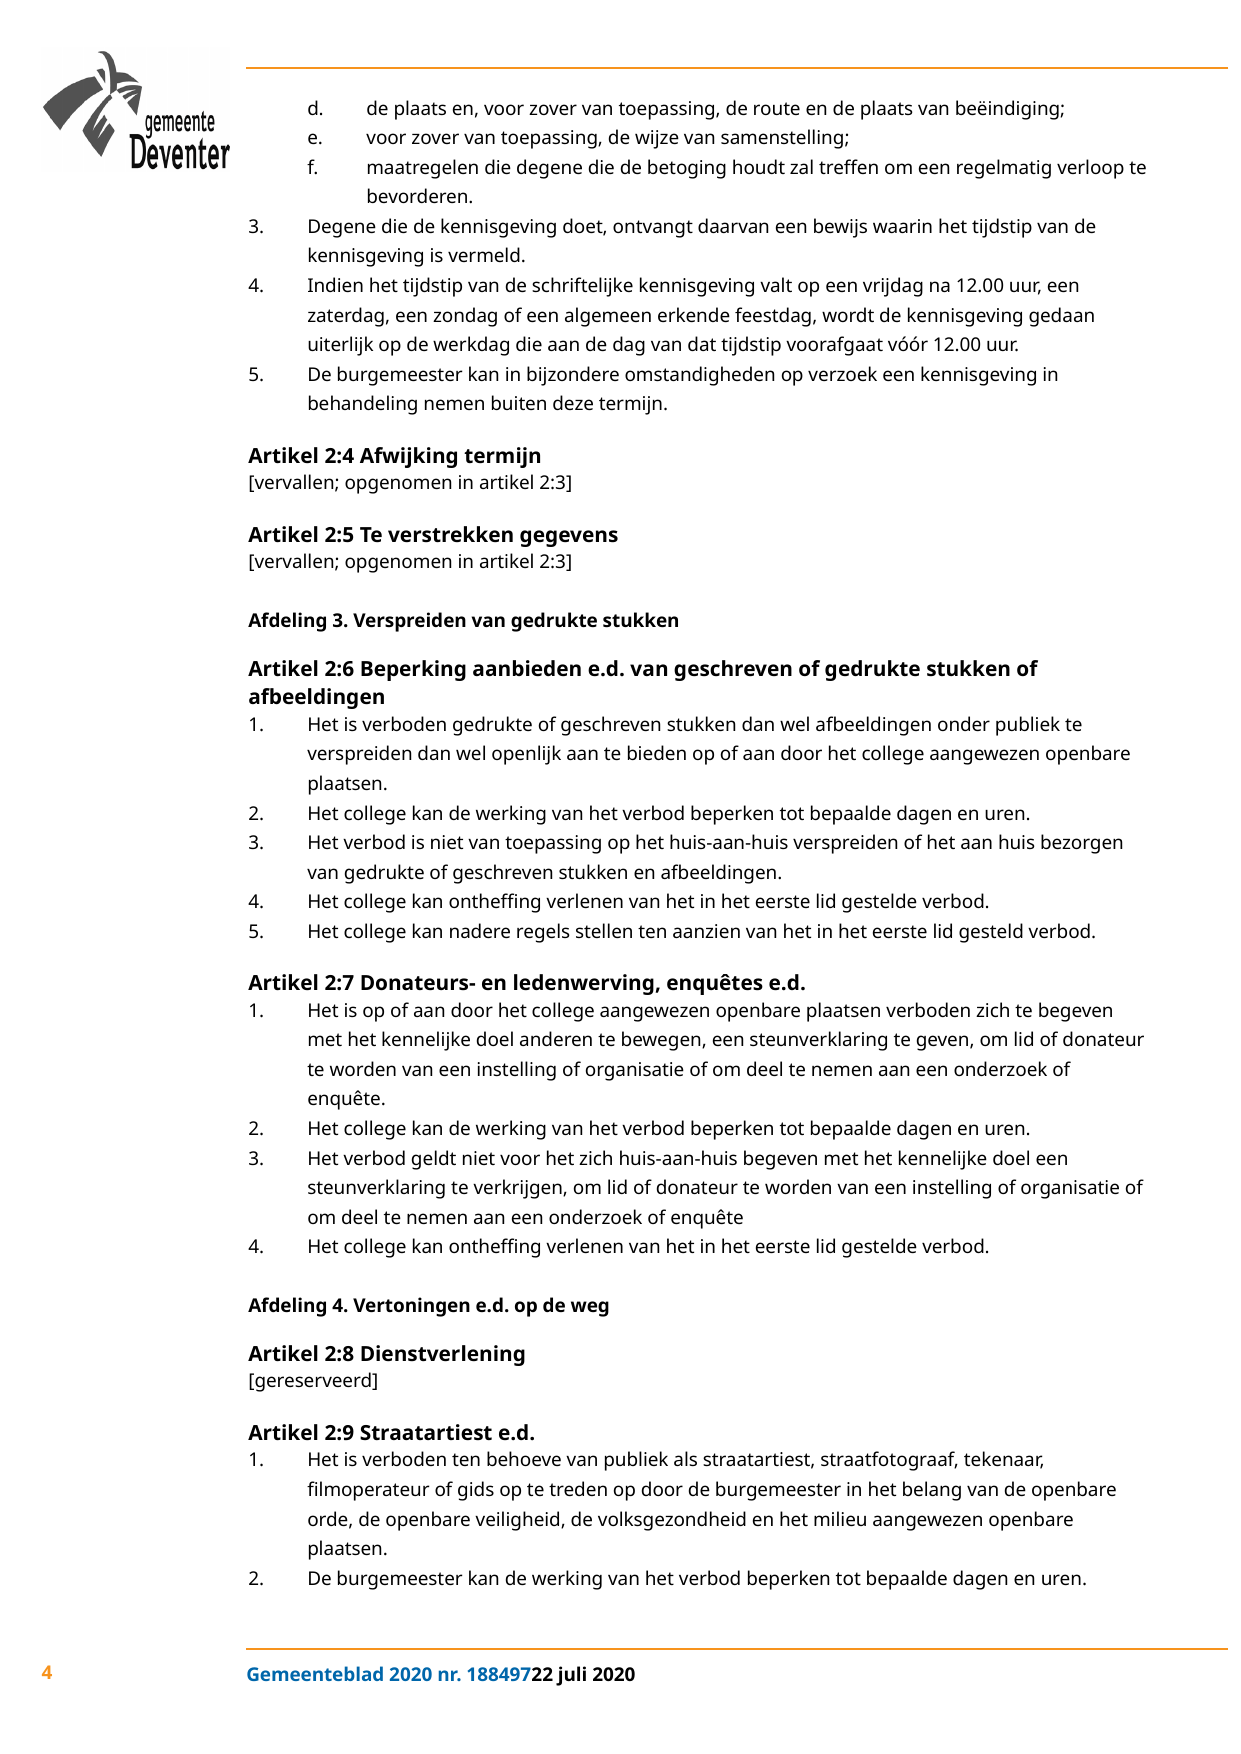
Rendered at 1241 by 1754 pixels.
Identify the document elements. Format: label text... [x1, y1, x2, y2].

list Het is verboden gedrukte of geschreven stukken dan wel afbeeldingen onder publiek te verspreiden dan wel openlijk aan te bieden op of aan door het college aangewezen openbare plaatsen. [248, 711, 1152, 796]
list Het college kan ontheffing verlenen van het in het eerste lid gestelde verbod. [248, 1233, 1152, 1259]
list Het college kan nadere regels stellen ten aanzien van het in het eerste lid gesteld verbod. [248, 918, 1152, 944]
list Het college kan de werking van het verbod beperken tot bepaalde dagen en uren. [248, 1115, 1152, 1141]
list Degene die de kennisgeving doet, ontvangt daarvan een bewijs waarin het tijdstip van de kennisgeving is vermeld. [248, 213, 1152, 268]
list De burgemeester kan in bijzondere omstandigheden op verzoek een kennisgeving in behandeling nemen buiten deze termijn. [248, 361, 1152, 416]
list voor zover van toepassing, de wijze van samenstelling; [307, 124, 1152, 150]
list Indien het tijdstip van de schriftelijke kennisgeving valt op een vrijdag na 12.00 uur, een zaterdag, een zondag of een algemeen erkende feestdag, wordt de kennisgeving gedaan uiterlijk op de werkdag die aan de dag van dat tijdstip voorafgaat vóór 12.00 uur. [248, 272, 1152, 357]
list Het college kan de werking van het verbod beperken tot bepaalde dagen en uren. [248, 800, 1152, 825]
text Afdeling 4. Vertoningen e.d. op de weg [248, 1293, 1152, 1318]
list Het verbod geldt niet voor het zich huis-aan-huis begeven met het kennelijke doel een steunverklaring te verkrijgen, om lid of donateur te worden van een instelling of organisatie of om deel te nemen aan een onderzoek of enquête [248, 1145, 1152, 1230]
text [vervallen; opgenomen in artikel 2:3] [248, 548, 1152, 574]
list de plaats en, voor zover van toepassing, de route en de plaats van beëindiging; [307, 95, 1152, 121]
text [vervallen; opgenomen in artikel 2:3] [248, 469, 1152, 495]
text Artikel 2:6 Beperking aanbieden e.d. van geschreven of gedrukte stukken of afbeeldingen [248, 654, 1152, 711]
list De burgemeester kan de werking van het verbod beperken tot bepaalde dagen en uren. [248, 1565, 1152, 1591]
picture [41, 47, 231, 172]
text Artikel 2:8 Dienstverlening [248, 1339, 1152, 1368]
list Het is op of aan door het college aangewezen openbare plaatsen verboden zich te begeven met het kennelijke doel anderen te bewegen, een steunverklaring te geven, om lid of donateur te worden van een instelling of organisatie of om deel te nemen aan een onderzoek of enquête. [248, 997, 1152, 1111]
list maatregelen die degene die de betoging houdt zal treffen om een regelmatig verloop te bevorderen. [307, 154, 1152, 209]
list Het is verboden ten behoeve van publiek als straatartiest, straatfotograaf, tekenaar, filmoperateur of gids op te treden op door de burgemeester in het belang van de openbare orde, de openbare veiligheid, de volksgezondheid en het milieu aangewezen openbare plaatsen. [248, 1447, 1152, 1561]
text Afdeling 3. Verspreiden van gedrukte stukken [248, 607, 1152, 633]
list Het college kan ontheffing verlenen van het in het eerste lid gestelde verbod. [248, 888, 1152, 914]
text Artikel 2:4 Afwijking termijn [248, 441, 1152, 469]
text Artikel 2:5 Te verstrekken gegevens [248, 520, 1152, 548]
text [gereserveerd] [248, 1368, 1152, 1393]
text Artikel 2:7 Donateurs- en ledenwerving, enquêtes e.d. [248, 968, 1152, 997]
text Artikel 2:9 Straatartiest e.d. [248, 1418, 1152, 1447]
list Het verbod is niet van toepassing op het huis-aan-huis verspreiden of het aan huis bezorgen van gedrukte of geschreven stukken en afbeeldingen. [248, 829, 1152, 884]
